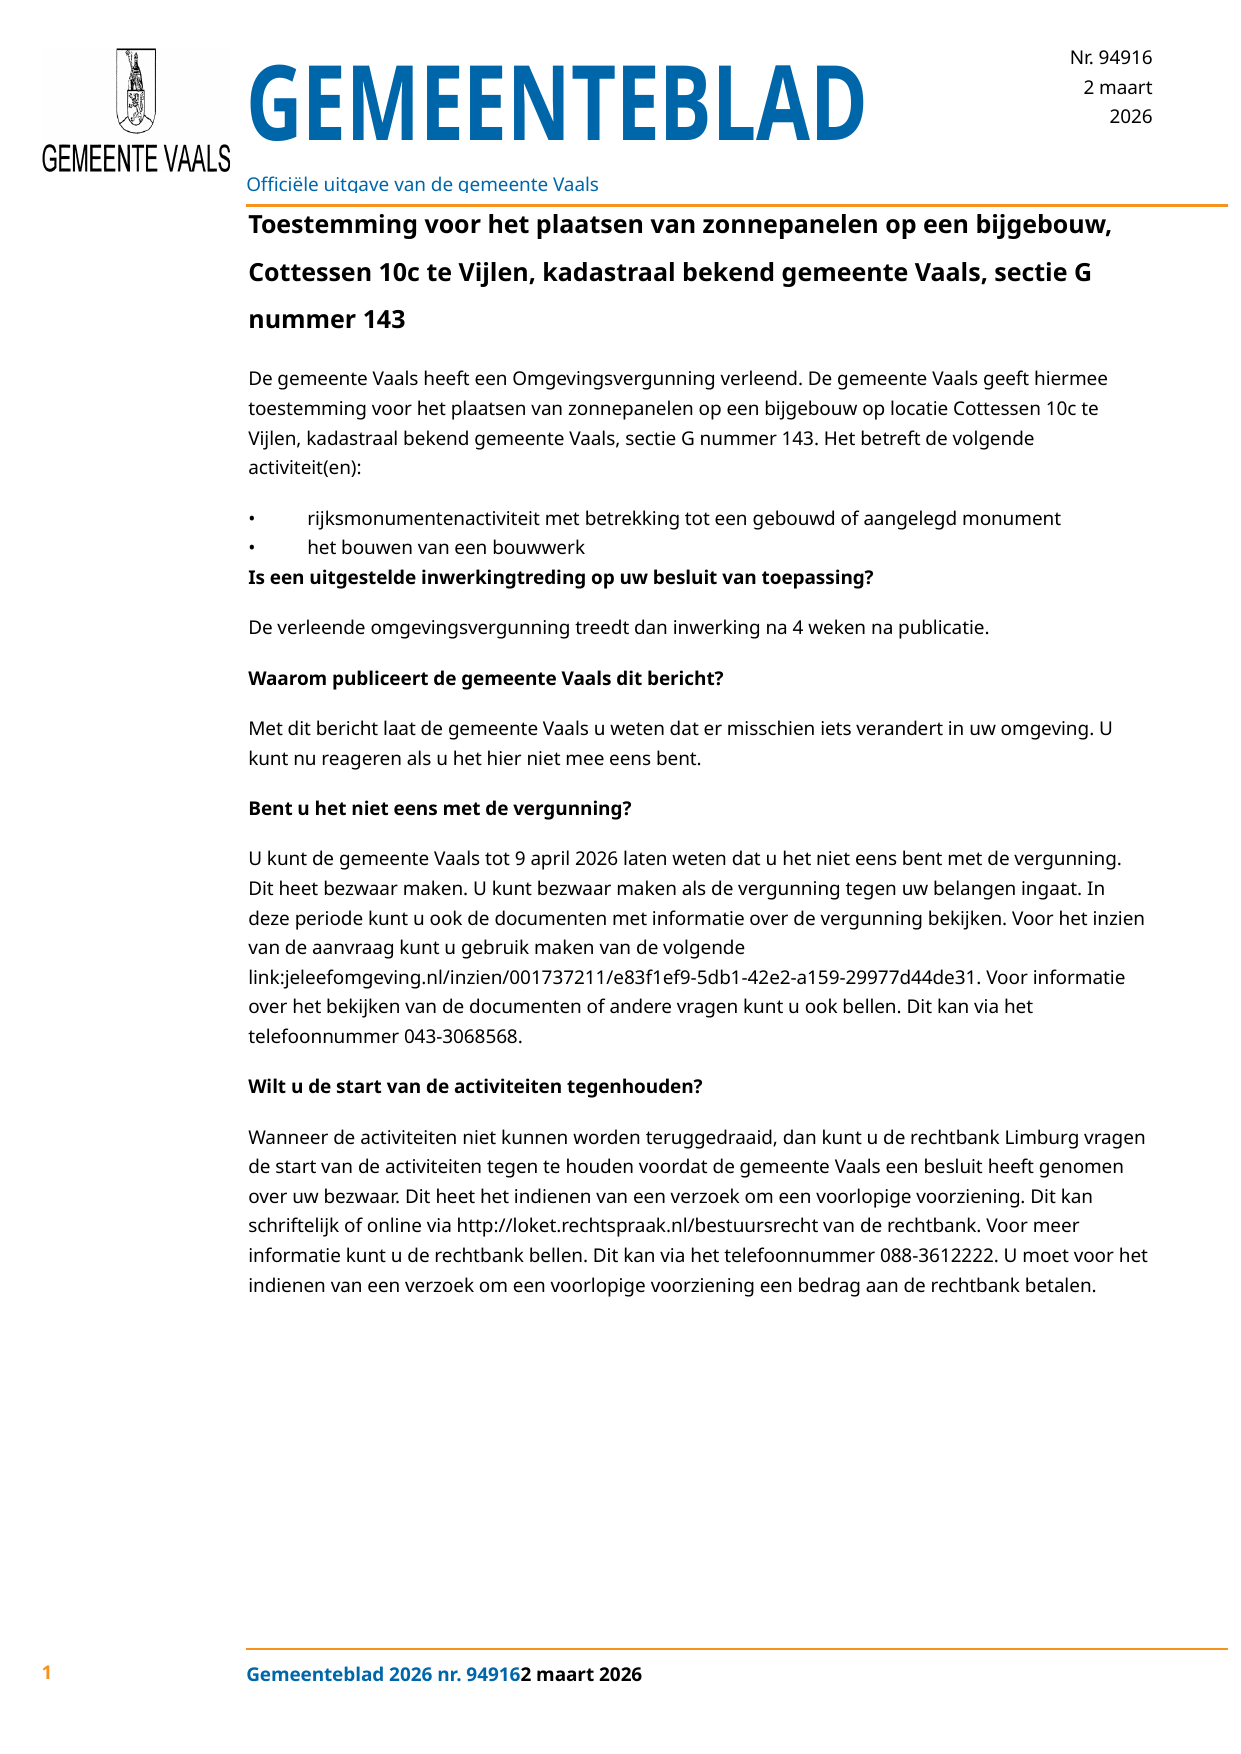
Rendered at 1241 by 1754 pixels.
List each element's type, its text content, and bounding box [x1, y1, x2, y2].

text Wanneer de activiteiten niet kunnen worden teruggedraaid, dan kunt u de rechtbank Limburg vragen de start van de activiteiten tegen te houden voordat de gemeente Vaals een besluit heeft genomen over uw bezwaar. Dit heet het indienen van een verzoek om een voorlopige voorziening. Dit kan schriftelijk of online via http://loket.rechtspraak.nl/bestuursrecht van de rechtbank. Voor meer informatie kunt u de rechtbank bellen. Dit kan via het telefoonnummer 088-3612222. U moet voor het indienen van een verzoek om een voorlopige voorziening een bedrag aan de rechtbank betalen. [248, 1124, 1152, 1297]
text Wilt u de start van de activiteiten tegenhouden? [248, 1073, 1152, 1099]
text Waarom publiceert de gemeente Vaals dit bericht? [248, 665, 1152, 690]
text De verleende omgevingsvergunning treedt dan inwerking na 4 weken na publicatie. [248, 614, 1152, 640]
text U kunt de gemeente Vaals tot 9 april 2026 laten weten dat u het niet eens bent met de vergunning. Dit heet bezwaar maken. U kunt bezwaar maken als de vergunning tegen uw belangen ingaat. In deze periode kunt u ook de documenten met informatie over de vergunning bekijken. Voor het inzien van de aanvraag kunt u gebruik maken van de volgende link:jeleefomgeving.nl/inzien/001737211/e83f1ef9-5db1-42e2-a159-29977d44de31. Voor informatie over het bekijken van de documenten of andere vragen kunt u ook bellen. Dit kan via het telefoonnummer 043-3068568. [248, 846, 1152, 1049]
text De gemeente Vaals heeft een Omgevingsvergunning verleend. De gemeente Vaals geeft hiermee toestemming voor het plaatsen van zonnepanelen op een bijgebouw op locatie Cottessen 10c te Vijlen, kadastraal bekend gemeente Vaals, sectie G nummer 143. Het betreft de volgende activiteit(en): [248, 366, 1152, 480]
list rijksmonumentenactiviteit met betrekking tot een gebouwd of aangelegd monument [248, 505, 1152, 530]
text Toestemming voor het plaatsen van zonnepanelen op een bijgebouw, Cottessen 10c te Vijlen, kadastraal bekend gemeente Vaals, sectie G nummer 143 [248, 207, 1152, 336]
text Bent u het niet eens met de vergunning? [248, 795, 1152, 821]
picture [41, 47, 231, 172]
text Met dit bericht laat de gemeente Vaals u weten dat er misschien iets verandert in uw omgeving. U kunt nu reageren als u het hier niet mee eens bent. [248, 715, 1152, 770]
list het bouwen van een bouwwerk [248, 534, 1152, 560]
text Is een uitgestelde inwerkingtreding op uw besluit van toepassing? [248, 564, 1152, 589]
